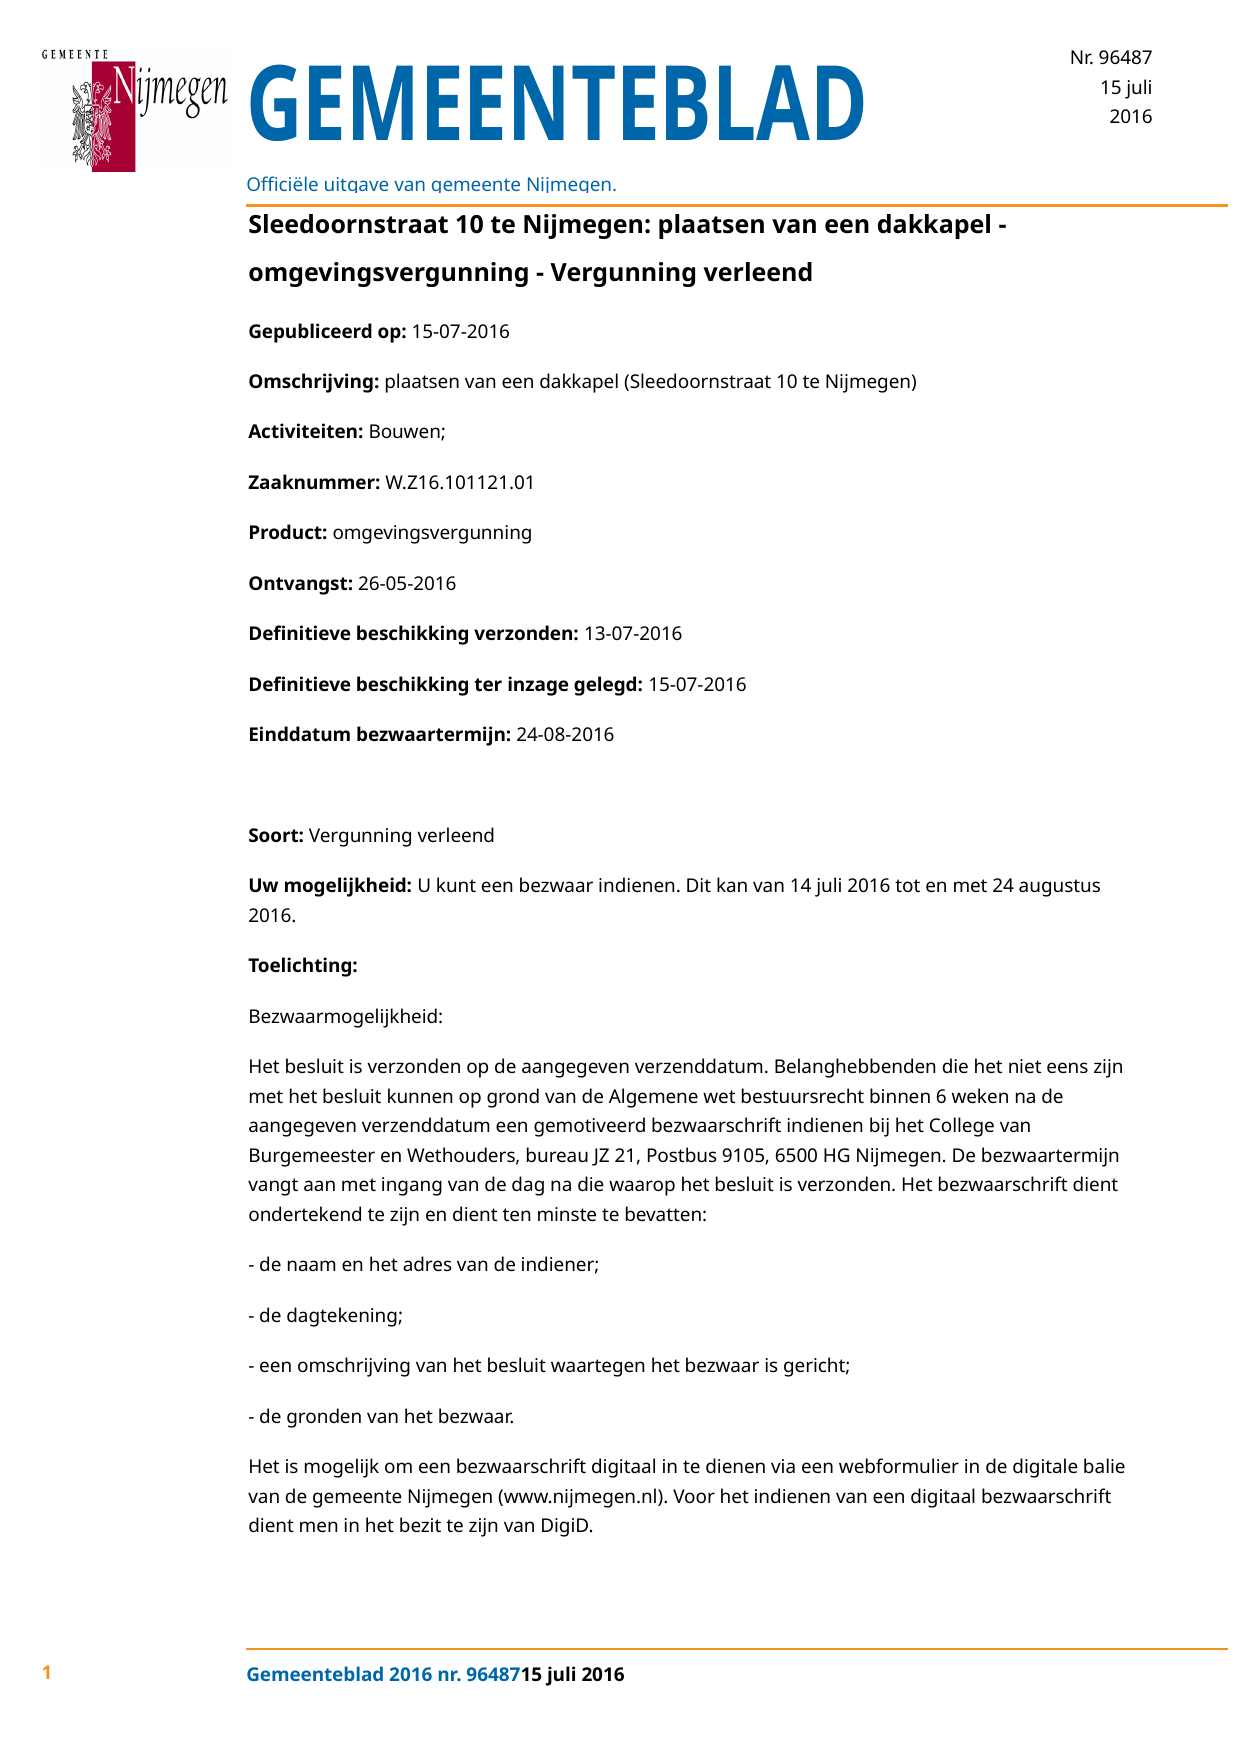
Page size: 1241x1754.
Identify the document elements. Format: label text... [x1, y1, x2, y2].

text Definitieve beschikking ter inzage gelegd: 15-07-2016 [248, 671, 1152, 697]
text Uw mogelijkheid: U kunt een bezwaar indienen. Dit kan van 14 juli 2016 tot en met 24 augustus 2016. [248, 872, 1152, 928]
text - de dagtekening; [248, 1302, 1152, 1328]
text Het besluit is verzonden op de aangegeven verzenddatum. Belanghebbenden die het niet eens zijn met het besluit kunnen op grond van de Algemene wet bestuursrecht binnen 6 weken na de aangegeven verzenddatum een gemotiveerd bezwaarschrift indienen bij het College van Burgemeester en Wethouders, bureau JZ 21, Postbus 9105, 6500 HG Nijmegen. De bezwaartermijn vangt aan met ingang van de dag na die waarop het besluit is verzonden. Het bezwaarschrift dient ondertekend te zijn en dient ten minste te bevatten: [248, 1053, 1152, 1227]
text Product: omgevingsvergunning [248, 519, 1152, 545]
text Gepubliceerd op: 15-07-2016 [248, 318, 1152, 344]
text Einddatum bezwaartermijn: 24-08-2016 [248, 721, 1152, 747]
picture [41, 47, 231, 172]
text Het is mogelijk om een bezwaarschrift digitaal in te dienen via een webformulier in de digitale balie van de gemeente Nijmegen (www.nijmegen.nl). Voor het indienen van een digitaal bezwaarschrift dient men in het bezit te zijn van DigiD. [248, 1453, 1152, 1538]
text Soort: Vergunning verleend [248, 822, 1152, 848]
text Toelichting: [248, 952, 1152, 978]
text Activiteiten: Bouwen; [248, 419, 1152, 444]
text Bezwaarmogelijkheid: [248, 1003, 1152, 1029]
text Definitieve beschikking verzonden: 13-07-2016 [248, 620, 1152, 646]
text Sleedoornstraat 10 te Nijmegen: plaatsen van een dakkapel - omgevingsvergunning - Vergunning verleend [248, 207, 1152, 288]
text Ontvangst: 26-05-2016 [248, 570, 1152, 596]
text Zaaknummer: W.Z16.101121.01 [248, 469, 1152, 495]
text - een omschrijving van het besluit waartegen het bezwaar is gericht; [248, 1352, 1152, 1378]
text - de gronden van het bezwaar. [248, 1403, 1152, 1429]
text - de naam en het adres van de indiener; [248, 1252, 1152, 1277]
text Omschrijving: plaatsen van een dakkapel (Sleedoornstraat 10 te Nijmegen) [248, 368, 1152, 394]
